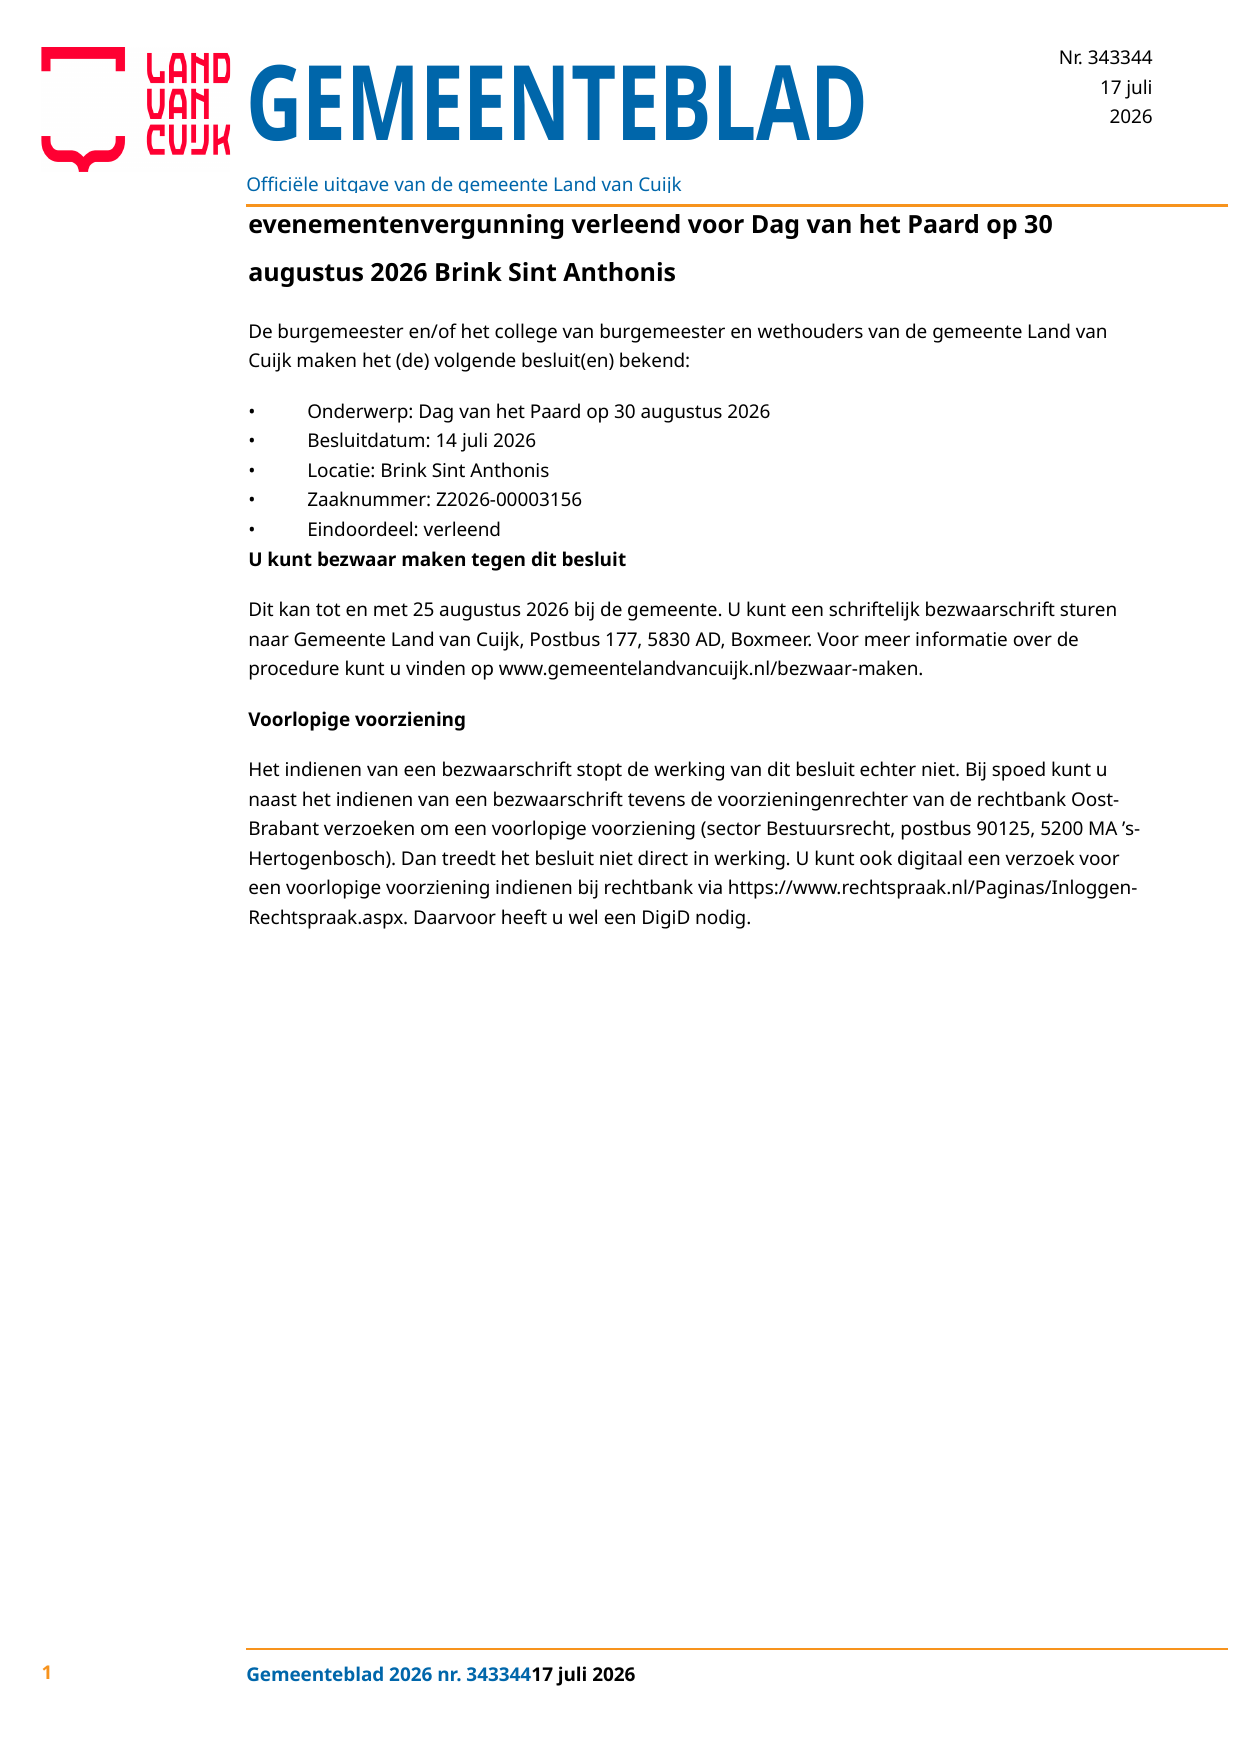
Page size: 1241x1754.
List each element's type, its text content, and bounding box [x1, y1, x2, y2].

list Locatie: Brink Sint Anthonis [248, 457, 1152, 483]
list Zaaknummer: Z2026-00003156 [248, 487, 1152, 512]
text Dit kan tot en met 25 augustus 2026 bij de gemeente. U kunt een schriftelijk bezwaarschrift sturen naar Gemeente Land van Cuijk, Postbus 177, 5830 AD, Boxmeer. Voor meer informatie over de procedure kunt u vinden op www.gemeentelandvancuijk.nl/bezwaar-maken. [248, 596, 1152, 681]
picture [41, 47, 231, 172]
list Besluitdatum: 14 juli 2026 [248, 427, 1152, 453]
list Onderwerp: Dag van het Paard op 30 augustus 2026 [248, 398, 1152, 424]
text De burgemeester en/of het college van burgemeester en wethouders van de gemeente Land van Cuijk maken het (de) volgende besluit(en) bekend: [248, 318, 1152, 373]
text Het indienen van een bezwaarschrift stopt de werking van dit besluit echter niet. Bij spoed kunt u naast het indienen van een bezwaarschrift tevens de voorzieningenrechter van de rechtbank Oost-Brabant verzoeken om een voorlopige voorziening (sector Bestuursrecht, postbus 90125, 5200 MA ’s-Hertogenbosch). Dan treedt het besluit niet direct in werking. U kunt ook digitaal een verzoek voor een voorlopige voorziening indienen bij rechtbank via https://www.rechtspraak.nl/Paginas/Inloggen-Rechtspraak.aspx. Daarvoor heeft u wel een DigiD nodig. [248, 756, 1152, 930]
text U kunt bezwaar maken tegen dit besluit [248, 546, 1152, 572]
text evenementenvergunning verleend voor Dag van het Paard op 30 augustus 2026 Brink Sint Anthonis [248, 207, 1152, 288]
text Voorlopige voorziening [248, 706, 1152, 732]
list Eindoordeel: verleend [248, 516, 1152, 542]
